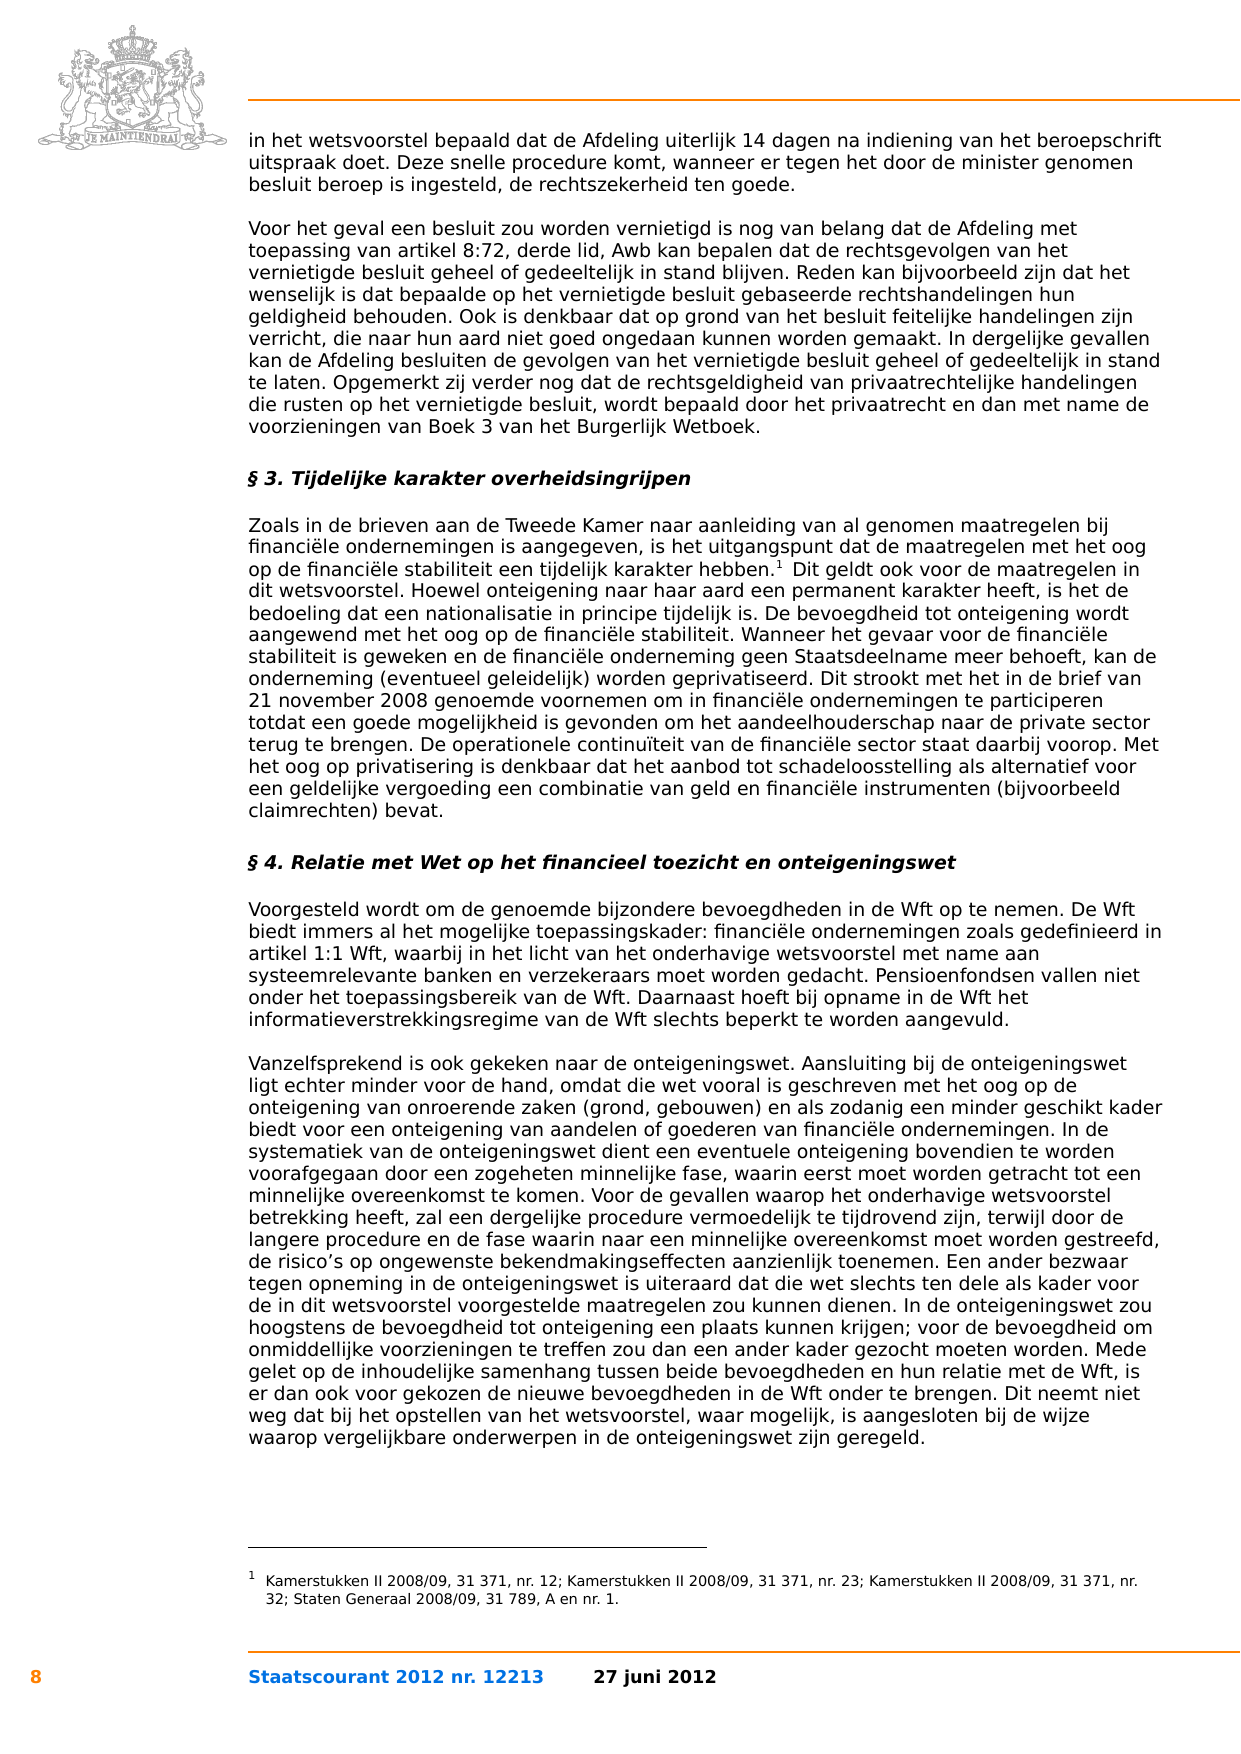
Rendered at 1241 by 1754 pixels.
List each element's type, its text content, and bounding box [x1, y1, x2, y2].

text Kamerstukken II 2008/09, 31 371, nr. 12; Kamerstukken II 2008/09, 31 371, nr. 23; Kamerstukken II 2008/09, 31 371, nr. 32; Staten Generaal 2008/09, 31 789, A en nr. 1. [248, 1569, 1163, 1608]
text Voor het geval een besluit zou worden vernietigd is nog van belang dat de Afdeling met toepassing van artikel 8:72, derde lid, Awb kan bepalen dat de rechtsgevolgen van het vernietigde besluit geheel of gedeeltelijk in stand blijven. Reden kan bijvoorbeeld zijn dat het wenselijk is dat bepaalde op het vernietigde besluit gebaseerde rechtshandelingen hun geldigheid behouden. Ook is denkbaar dat op grond van het besluit feitelijke handelingen zijn verricht, die naar hun aard niet goed ongedaan kunnen worden gemaakt. In dergelijke gevallen kan de Afdeling besluiten de gevolgen van het vernietigde besluit geheel of gedeeltelijk in stand te laten. Opgemerkt zij verder nog dat de rechtsgeldigheid van privaatrechtelijke handelingen die rusten op het vernietigde besluit, wordt bepaald door het privaatrecht en dan met name de voorzieningen van Boek 3 van het Burgerlijk Wetboek. [248, 218, 1163, 437]
text Voorgesteld wordt om de genoemde bijzondere bevoegdheden in de Wft op te nemen. De Wft biedt immers al het mogelijke toepassingskader: financiële ondernemingen zoals gedefinieerd in artikel 1:1 Wft, waarbij in het licht van het onderhavige wetsvoorstel met name aan systeemrelevante banken en verzekeraars moet worden gedacht. Pensioenfondsen vallen niet onder het toepassingsbereik van de Wft. Daarnaast hoeft bij opname in de Wft het informatieverstrekkingsregime van de Wft slechts beperkt te worden aangevuld. [248, 899, 1163, 1031]
text Zoals in de brieven aan de Tweede Kamer naar aanleiding van al genomen maatregelen bij financiële ondernemingen is aangegeven, is het uitgangspunt dat de maatregelen met het oog op de financiële stabiliteit een tijdelijk karakter hebben. Dit geldt ook voor de maatregelen in dit wetsvoorstel. Hoewel onteigening naar haar aard een permanent karakter heeft, is het de bedoeling dat een nationalisatie in principe tijdelijk is. De bevoegdheid tot onteigening wordt aangewend met het oog op de financiële stabiliteit. Wanneer het gevaar voor de financiële stabiliteit is geweken en de financiële onderneming geen Staatsdeelname meer behoeft, kan de onderneming (eventueel geleidelijk) worden geprivatiseerd. Dit strookt met het in de brief van 21 november 2008 genoemde voornemen om in financiële ondernemingen te participeren totdat een goede mogelijkheid is gevonden om het aandeelhouderschap naar de private sector terug te brengen. De operationele continuïteit van de financiële sector staat daarbij voorop. Met het oog op privatisering is denkbaar dat het aanbod tot schadeloosstelling als alternatief voor een geldelijke vergoeding een combinatie van geld en financiële instrumenten (bijvoorbeeld claimrechten) bevat. [248, 514, 1163, 822]
subtitle § 4. Relatie met Wet op het financieel toezicht en onteigeningswet [248, 852, 1163, 874]
text Vanzelfsprekend is ook gekeken naar de onteigeningswet. Aansluiting bij de onteigeningswet ligt echter minder voor de hand, omdat die wet vooral is geschreven met het oog op de onteigening van onroerende zaken (grond, gebouwen) en als zodanig een minder geschikt kader biedt voor een onteigening van aandelen of goederen van financiële ondernemingen. In de systematiek van de onteigeningswet dient een eventuele onteigening bovendien te worden voorafgegaan door een zogeheten minnelijke fase, waarin eerst moet worden getracht tot een minnelijke overeenkomst te komen. Voor de gevallen waarop het onderhavige wetsvoorstel betrekking heeft, zal een dergelijke procedure vermoedelijk te tijdrovend zijn, terwijl door de langere procedure en de fase waarin naar een minnelijke overeenkomst moet worden gestreefd, de risico’s op ongewenste bekendmakingseffecten aanzienlijk toenemen. Een ander bezwaar tegen opneming in de onteigeningswet is uiteraard dat die wet slechts ten dele als kader voor de in dit wetsvoorstel voorgestelde maatregelen zou kunnen dienen. In de onteigeningswet zou hoogstens de bevoegdheid tot onteigening een plaats kunnen krijgen; voor de bevoegdheid om onmiddellijke voorzieningen te treffen zou dan een ander kader gezocht moeten worden. Mede gelet op de inhoudelijke samenhang tussen beide bevoegdheden en hun relatie met de Wft, is er dan ook voor gekozen de nieuwe bevoegdheden in de Wft onder te brengen. Dit neemt niet weg dat bij het opstellen van het wetsvoorstel, waar mogelijk, is aangesloten bij de wijze waarop vergelijkbare onderwerpen in de onteigeningswet zijn geregeld. [248, 1053, 1163, 1448]
subtitle § 3. Tijdelijke karakter overheidsingrijpen [248, 467, 1163, 489]
text in het wetsvoorstel bepaald dat de Afdeling uiterlijk 14 dagen na indiening van het beroepschrift uitspraak doet. Deze snelle procedure komt, wanneer er tegen het door de minister genomen besluit beroep is ingesteld, de rechtszekerheid ten goede. [248, 130, 1163, 196]
picture [38, 25, 227, 150]
